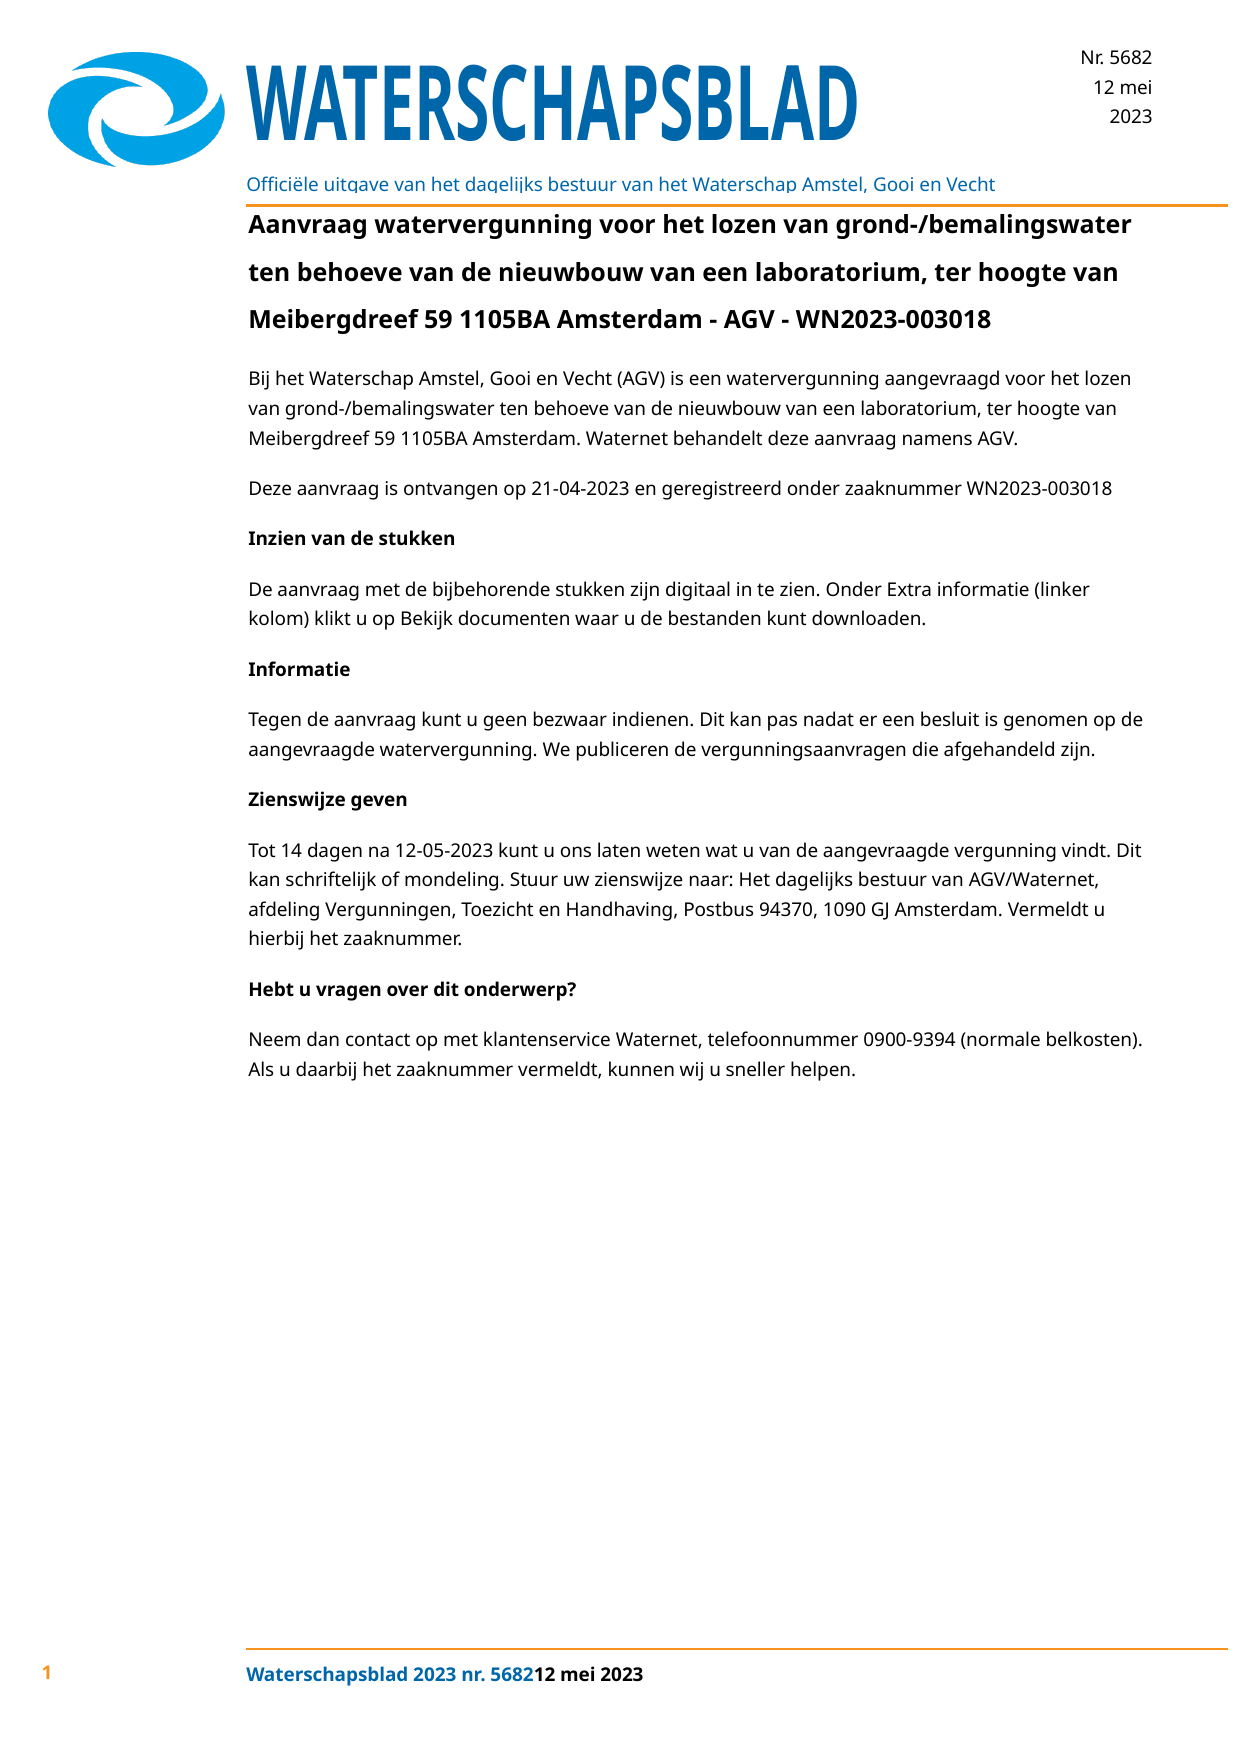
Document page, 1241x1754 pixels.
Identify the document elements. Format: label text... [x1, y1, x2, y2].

picture [41, 47, 231, 172]
text Tegen de aanvraag kunt u geen bezwaar indienen. Dit kan pas nadat er een besluit is genomen op de aangevraagde watervergunning. We publiceren de vergunningsaanvragen die afgehandeld zijn. [248, 706, 1152, 762]
text Zienswijze geven [248, 786, 1152, 812]
text Hebt u vragen over dit onderwerp? [248, 976, 1152, 1002]
text Aanvraag watervergunning voor het lozen van grond-/bemalingswater ten behoeve van de nieuwbouw van een laboratorium, ter hoogte van Meibergdreef 59 1105BA Amsterdam - AGV - WN2023-003018 [248, 207, 1152, 336]
text De aanvraag met de bijbehorende stukken zijn digitaal in te zien. Onder Extra informatie (linker kolom) klikt u op Bekijk documenten waar u de bestanden kunt downloaden. [248, 576, 1152, 631]
text Inzien van de stukken [248, 526, 1152, 551]
text Tot 14 dagen na 12-05-2023 kunt u ons laten weten wat u van de aangevraagde vergunning vindt. Dit kan schriftelijk of mondeling. Stuur uw zienswijze naar: Het dagelijks bestuur van AGV/Waternet, afdeling Vergunningen, Toezicht en Handhaving, Postbus 94370, 1090 GJ Amsterdam. Vermeldt u hierbij het zaaknummer. [248, 837, 1152, 951]
text Bij het Waterschap Amstel, Gooi en Vecht (AGV) is een watervergunning aangevraagd voor het lozen van grond-/bemalingswater ten behoeve van de nieuwbouw van een laboratorium, ter hoogte van Meibergdreef 59 1105BA Amsterdam. Waternet behandelt deze aanvraag namens AGV. [248, 366, 1152, 450]
text Neem dan contact op met klantenservice Waternet, telefoonnummer 0900-9394 (normale belkosten). Als u daarbij het zaaknummer vermeldt, kunnen wij u sneller helpen. [248, 1026, 1152, 1082]
text Informatie [248, 656, 1152, 682]
text Deze aanvraag is ontvangen op 21-04-2023 en geregistreerd onder zaaknummer WN2023-003018 [248, 475, 1152, 501]
